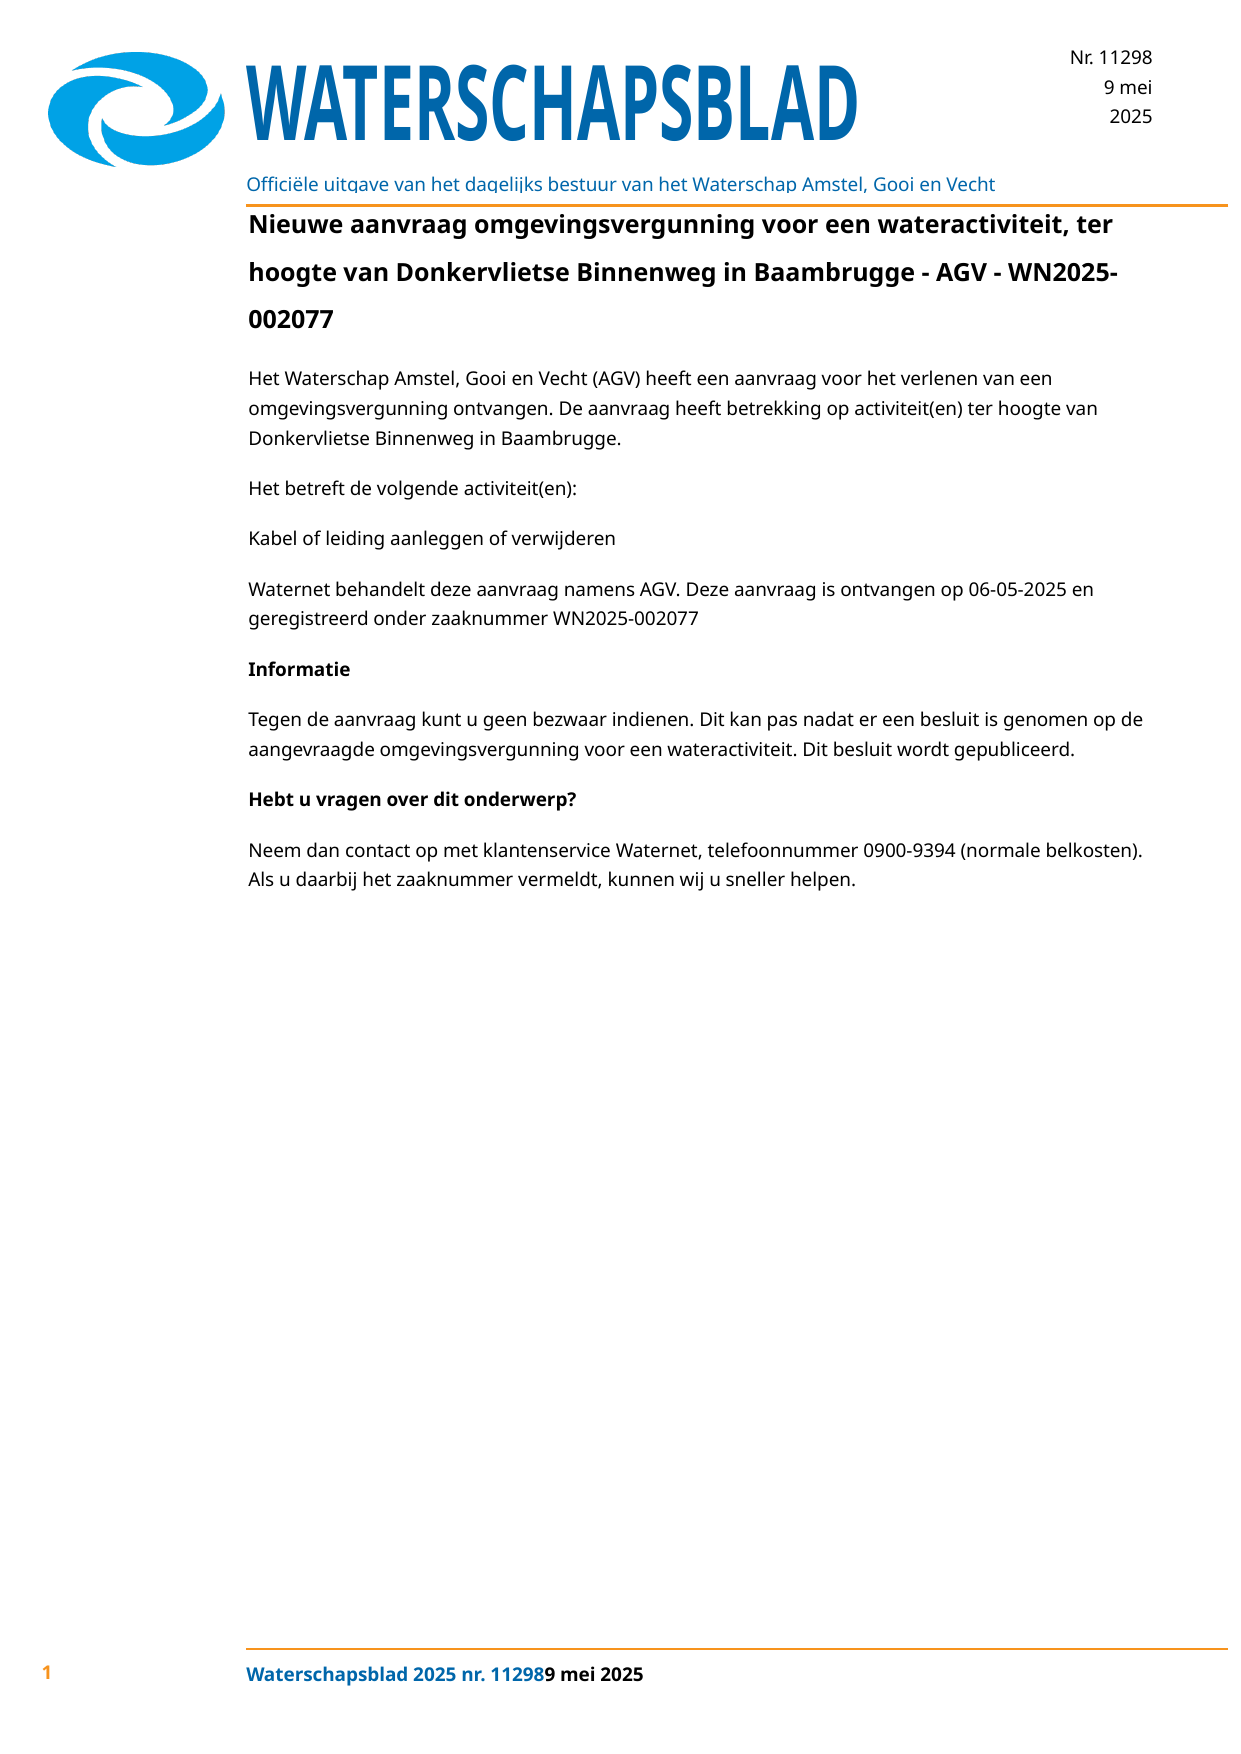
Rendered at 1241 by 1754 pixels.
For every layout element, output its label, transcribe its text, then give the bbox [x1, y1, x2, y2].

text Tegen de aanvraag kunt u geen bezwaar indienen. Dit kan pas nadat er een besluit is genomen op de aangevraagde omgevingsvergunning voor een wateractiviteit. Dit besluit wordt gepubliceerd. [248, 706, 1152, 762]
text Informatie [248, 656, 1152, 682]
text Kabel of leiding aanleggen of verwijderen [248, 526, 1152, 551]
text Waternet behandelt deze aanvraag namens AGV. Deze aanvraag is ontvangen op 06-05-2025 en geregistreerd onder zaaknummer WN2025-002077 [248, 576, 1152, 631]
text Nieuwe aanvraag omgevingsvergunning voor een wateractiviteit, ter hoogte van Donkervlietse Binnenweg in Baambrugge - AGV - WN2025-002077 [248, 207, 1152, 336]
text Het Waterschap Amstel, Gooi en Vecht (AGV) heeft een aanvraag voor het verlenen van een omgevingsvergunning ontvangen. De aanvraag heeft betrekking op activiteit(en) ter hoogte van Donkervlietse Binnenweg in Baambrugge. [248, 366, 1152, 450]
picture [41, 47, 231, 172]
text Hebt u vragen over dit onderwerp? [248, 786, 1152, 812]
text Het betreft de volgende activiteit(en): [248, 475, 1152, 501]
text Neem dan contact op met klantenservice Waternet, telefoonnummer 0900-9394 (normale belkosten). Als u daarbij het zaaknummer vermeldt, kunnen wij u sneller helpen. [248, 837, 1152, 892]
